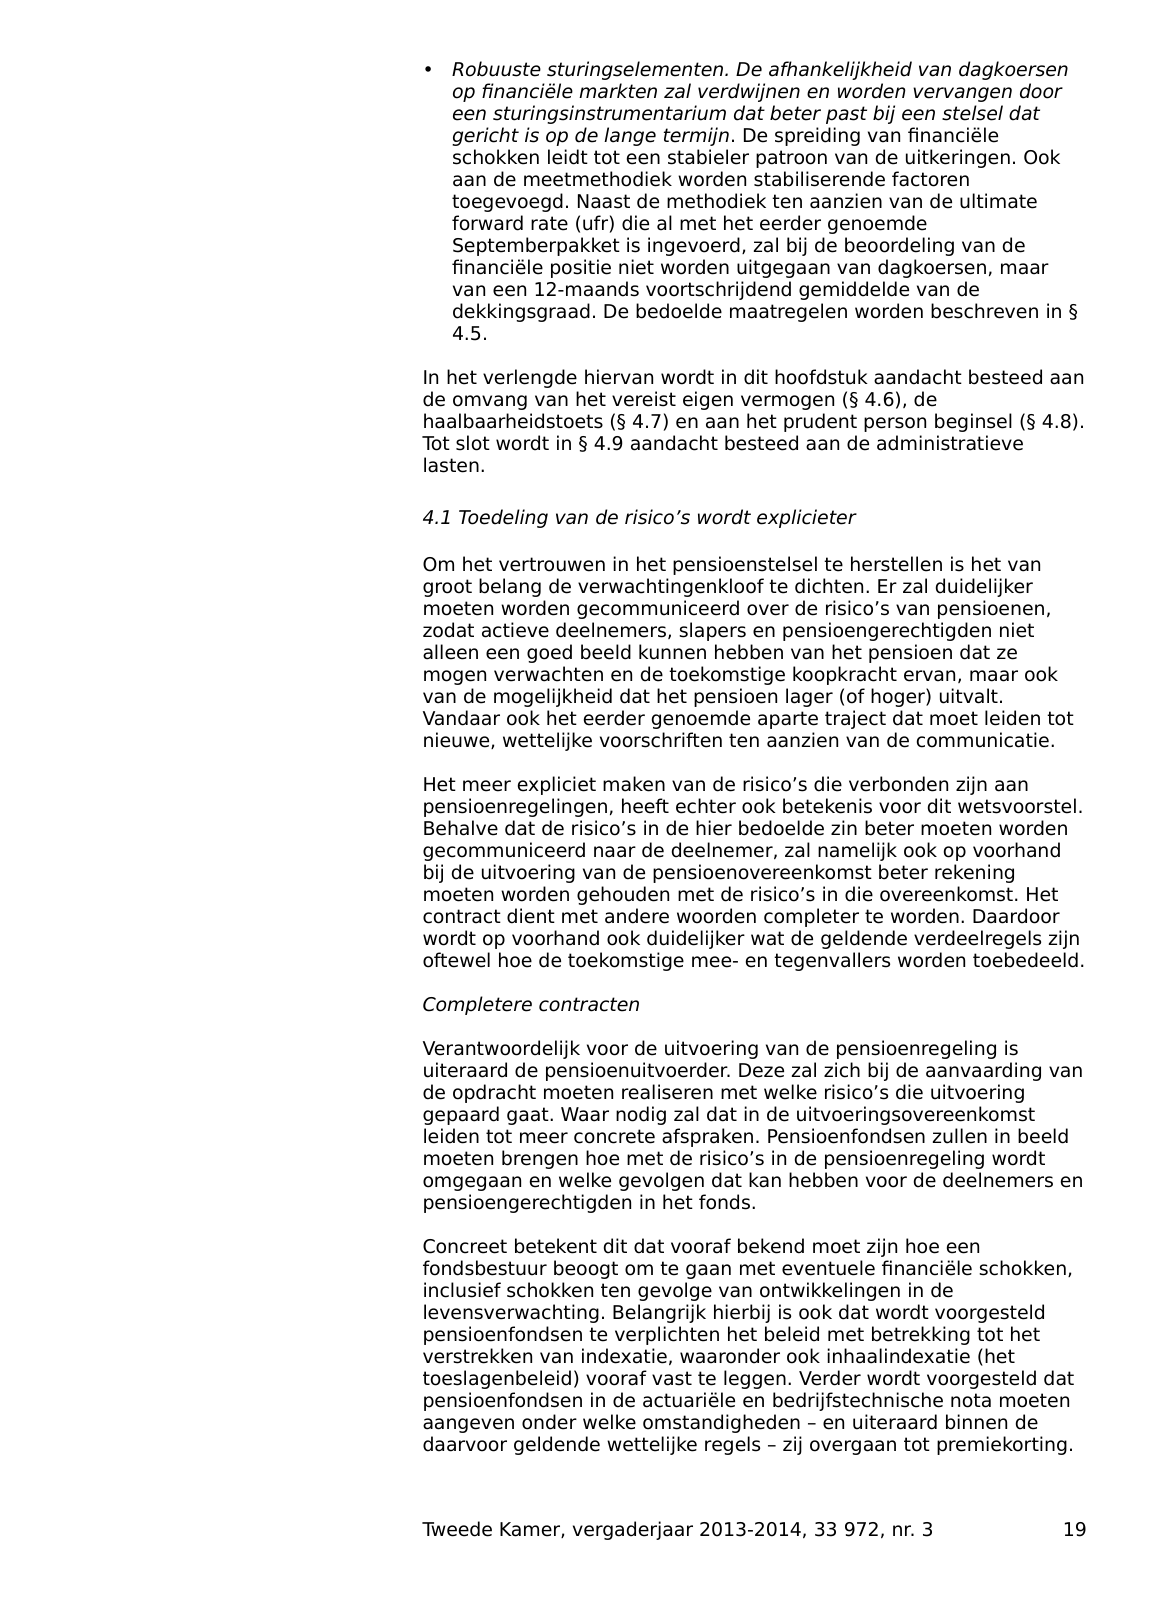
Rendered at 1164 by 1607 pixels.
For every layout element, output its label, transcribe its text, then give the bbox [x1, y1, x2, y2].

text Verantwoordelijk voor de uitvoering van de pensioenregeling is uiteraard de pensioenuitvoerder. Deze zal zich bij de aanvaarding van de opdracht moeten realiseren met welke risico’s die uitvoering gepaard gaat. Waar nodig zal dat in de uitvoeringsovereenkomst leiden tot meer concrete afspraken. Pensioenfondsen zullen in beeld moeten brengen hoe met de risico’s in de pensioenregeling wordt omgegaan en welke gevolgen dat kan hebben voor de deelnemers en pensioengerechtigden in het fonds. [422, 1038, 1087, 1214]
text In het verlengde hiervan wordt in dit hoofdstuk aandacht besteed aan de omvang van het vereist eigen vermogen (§ 4.6), de haalbaarheidstoets (§ 4.7) en aan het prudent person beginsel (§ 4.8). Tot slot wordt in § 4.9 aandacht besteed aan de administratieve lasten. [422, 367, 1087, 477]
text • Robuuste sturingselementen. De afhankelijkheid van dagkoersen op financiële markten zal verdwijnen en worden vervangen door een sturingsinstrumentarium dat beter past bij een stelsel dat gericht is op de lange termijn. De spreiding van financiële schokken leidt tot een stabieler patroon van de uitkeringen. Ook aan de meetmethodiek worden stabiliserende factoren toegevoegd. Naast de methodiek ten aanzien van de ultimate forward rate (ufr) die al met het eerder genoemde Septemberpakket is ingevoerd, zal bij de beoordeling van de financiële positie niet worden uitgegaan van dagkoersen, maar van een 12-maands voortschrijdend gemiddelde van de dekkingsgraad. De bedoelde maatregelen worden beschreven in § 4.5. [422, 59, 1087, 345]
subtitle Completere contracten [422, 994, 1087, 1016]
text Het meer expliciet maken van de risico’s die verbonden zijn aan pensioenregelingen, heeft echter ook betekenis voor dit wetsvoorstel. Behalve dat de risico’s in de hier bedoelde zin beter moeten worden gecommuniceerd naar de deelnemer, zal namelijk ook op voorhand bij de uitvoering van de pensioenovereenkomst beter rekening moeten worden gehouden met de risico’s in die overeenkomst. Het contract dient met andere woorden completer te worden. Daardoor wordt op voorhand ook duidelijker wat de geldende verdeelregels zijn oftewel hoe de toekomstige mee- en tegenvallers worden toebedeeld. [422, 774, 1087, 972]
subtitle 4.1 Toedeling van de risico’s wordt explicieter [422, 507, 1087, 529]
text Om het vertrouwen in het pensioenstelsel te herstellen is het van groot belang de verwachtingenkloof te dichten. Er zal duidelijker moeten worden gecommuniceerd over de risico’s van pensioenen, zodat actieve deelnemers, slapers en pensioengerechtigden niet alleen een goed beeld kunnen hebben van het pensioen dat ze mogen verwachten en de toekomstige koopkracht ervan, maar ook van de mogelijkheid dat het pensioen lager (of hoger) uitvalt. Vandaar ook het eerder genoemde aparte traject dat moet leiden tot nieuwe, wettelijke voorschriften ten aanzien van de communicatie. [422, 554, 1087, 752]
text Concreet betekent dit dat vooraf bekend moet zijn hoe een fondsbestuur beoogt om te gaan met eventuele financiële schokken, inclusief schokken ten gevolge van ontwikkelingen in de levensverwachting. Belangrijk hierbij is ook dat wordt voorgesteld pensioenfondsen te verplichten het beleid met betrekking tot het verstrekken van indexatie, waaronder ook inhaalindexatie (het toeslagenbeleid) vooraf vast te leggen. Verder wordt voorgesteld dat pensioenfondsen in de actuariële en bedrijfstechnische nota moeten aangeven onder welke omstandigheden – en uiteraard binnen de daarvoor geldende wettelijke regels – zij overgaan tot premiekorting. [422, 1236, 1087, 1456]
